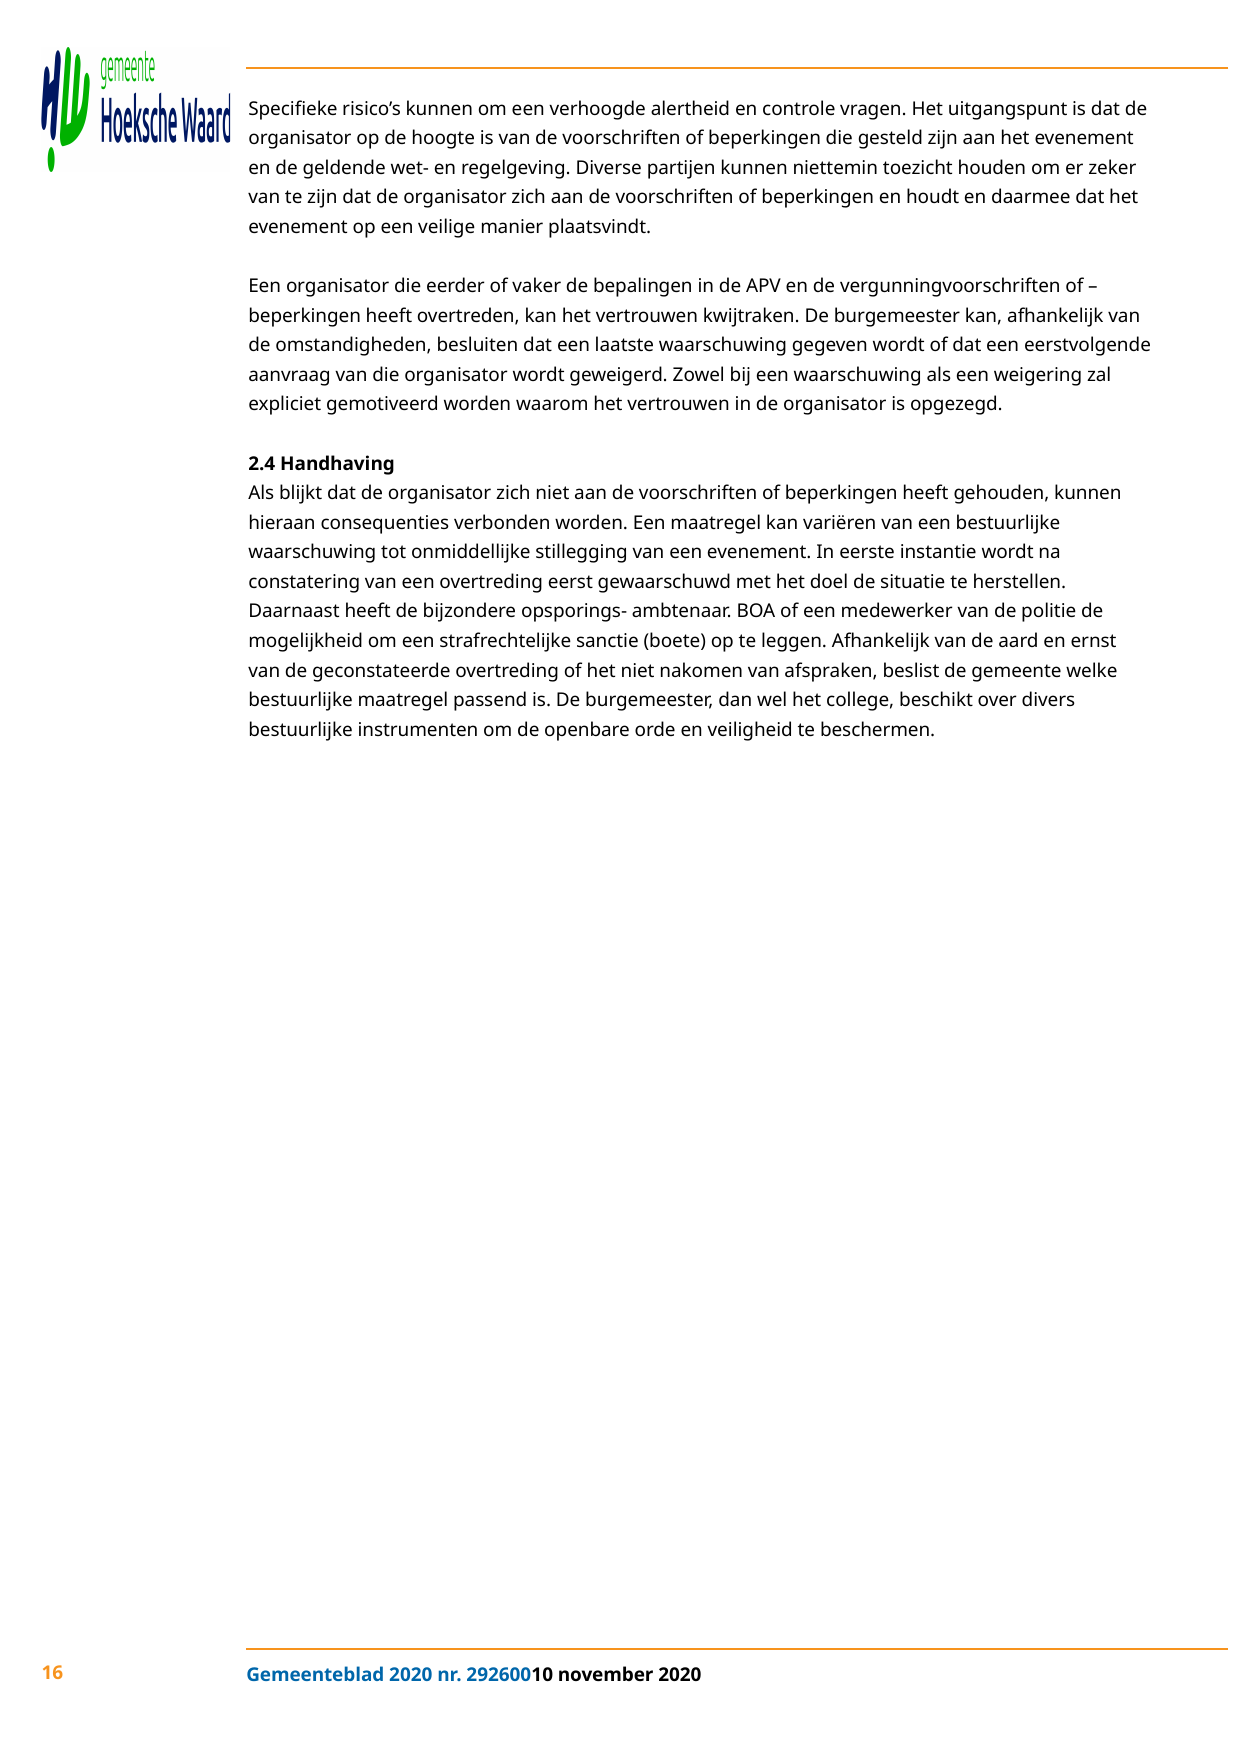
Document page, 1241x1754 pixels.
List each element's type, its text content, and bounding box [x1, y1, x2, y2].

text Als blijkt dat de organisator zich niet aan de voorschriften of beperkingen heeft gehouden, kunnen hieraan consequenties verbonden worden. Een maatregel kan variëren van een bestuurlijke waarschuwing tot onmiddellijke stillegging van een evenement. In eerste instantie wordt na constatering van een overtreding eerst gewaarschuwd met het doel de situatie te herstellen. Daarnaast heeft de bijzondere opsporings- ambtenaar. BOA of een medewerker van de politie de mogelijkheid om een strafrechtelijke sanctie (boete) op te leggen. Afhankelijk van de aard en ernst van de geconstateerde overtreding of het niet nakomen van afspraken, beslist de gemeente welke bestuurlijke maatregel passend is. De burgemeester, dan wel het college, beschikt over divers bestuurlijke instrumenten om de openbare orde en veiligheid te beschermen. [248, 479, 1152, 742]
text 2.4 Handhaving [248, 450, 1152, 476]
text Een organisator die eerder of vaker de bepalingen in de APV en de vergunningvoorschriften of –beperkingen heeft overtreden, kan het vertrouwen kwijtraken. De burgemeester kan, afhankelijk van de omstandigheden, besluiten dat een laatste waarschuwing gegeven wordt of dat een eerstvolgende aanvraag van die organisator wordt geweigerd. Zowel bij een waarschuwing als een weigering zal expliciet gemotiveerd worden waarom het vertrouwen in de organisator is opgezegd. [248, 272, 1152, 416]
picture [41, 47, 231, 172]
text Specifieke risico’s kunnen om een verhoogde alertheid en controle vragen. Het uitgangspunt is dat de organisator op de hoogte is van de voorschriften of beperkingen die gesteld zijn aan het evenement en de geldende wet- en regelgeving. Diverse partijen kunnen niettemin toezicht houden om er zeker van te zijn dat de organisator zich aan de voorschriften of beperkingen en houdt en daarmee dat het evenement op een veilige manier plaatsvindt. [248, 95, 1152, 239]
